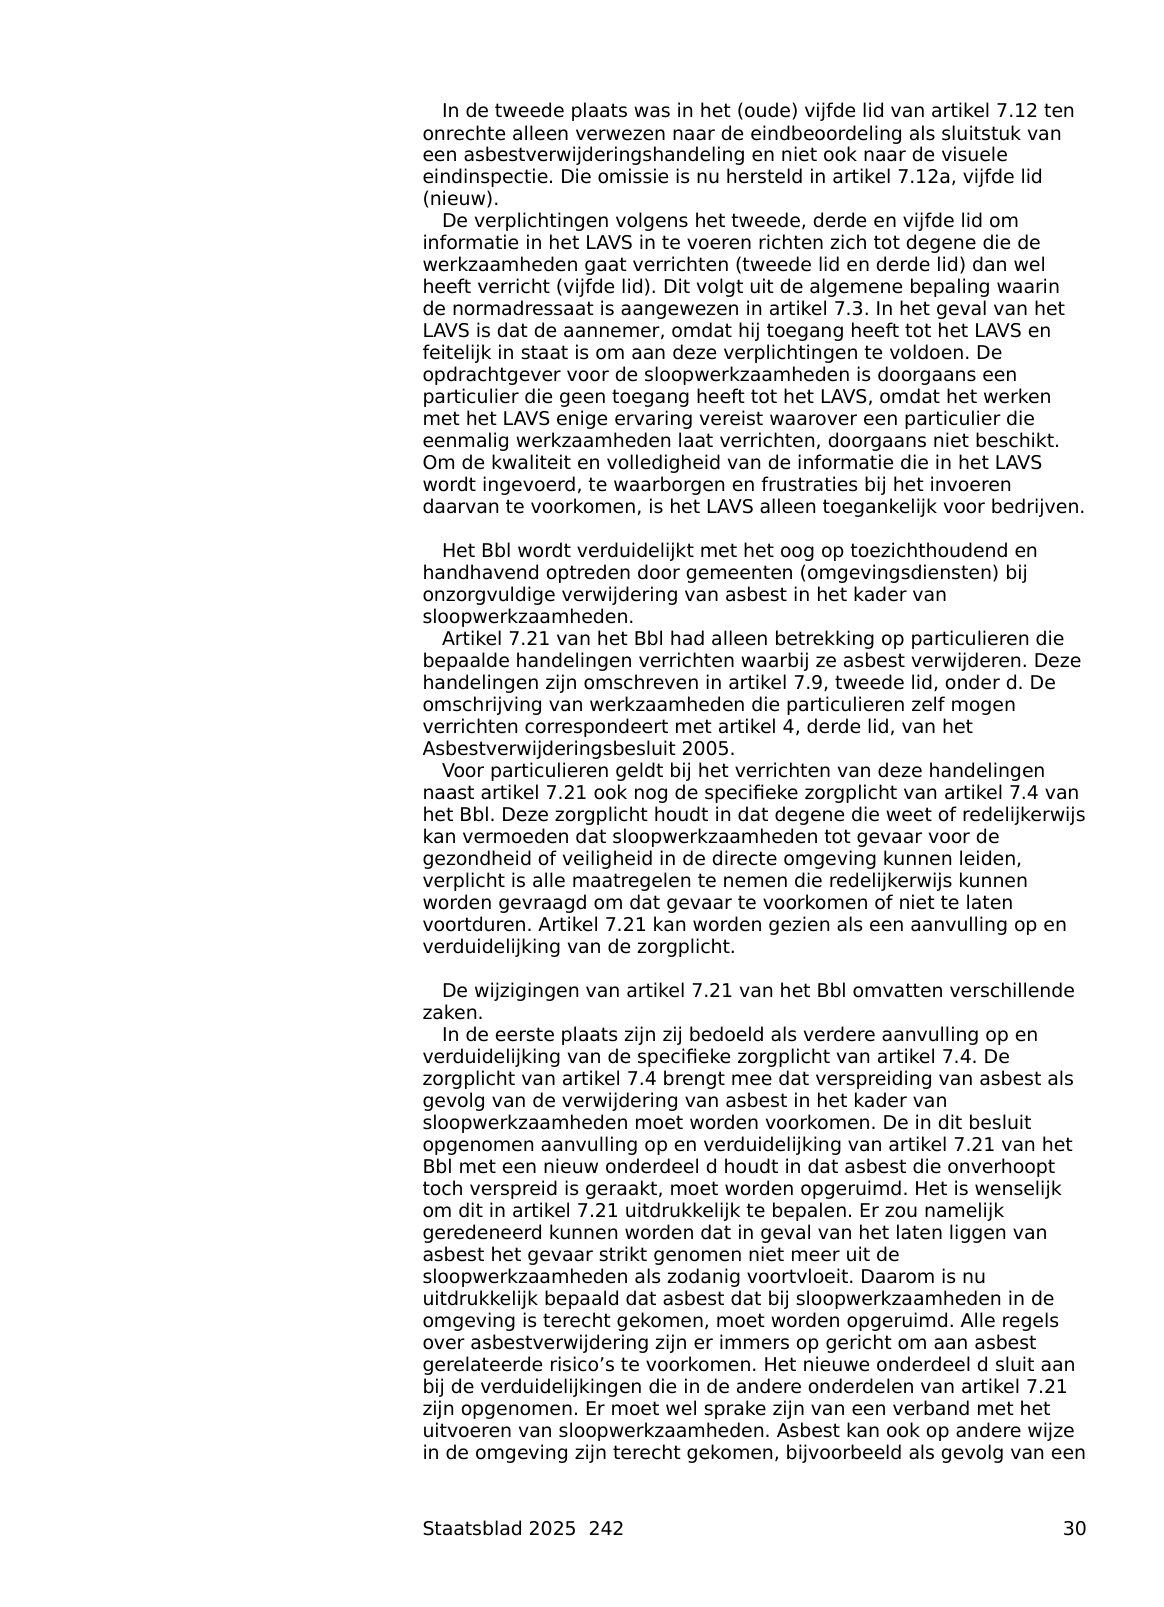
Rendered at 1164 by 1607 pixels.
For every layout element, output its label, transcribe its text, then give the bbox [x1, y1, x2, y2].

text Voor particulieren geldt bij het verrichten van deze handelingen naast artikel 7.21 ook nog de specifieke zorgplicht van artikel 7.4 van het Bbl. Deze zorgplicht houdt in dat degene die weet of redelijkerwijs kan vermoeden dat sloopwerkzaamheden tot gevaar voor de gezondheid of veiligheid in de directe omgeving kunnen leiden, verplicht is alle maatregelen te nemen die redelijkerwijs kunnen worden gevraagd om dat gevaar te voorkomen of niet te laten voortduren. Artikel 7.21 kan worden gezien als een aanvulling op en verduidelijking van de zorgplicht. [422, 760, 1087, 958]
text In de tweede plaats was in het (oude) vijfde lid van artikel 7.12 ten onrechte alleen verwezen naar de eindbeoordeling als sluitstuk van een asbestverwijderingshandeling en niet ook naar de visuele eindinspectie. Die omissie is nu hersteld in artikel 7.12a, vijfde lid (nieuw). [422, 100, 1087, 210]
text De wijzigingen van artikel 7.21 van het Bbl omvatten verschillende zaken. [422, 980, 1087, 1024]
text Artikel 7.21 van het Bbl had alleen betrekking op particulieren die bepaalde handelingen verrichten waarbij ze asbest verwijderen. Deze handelingen zijn omschreven in artikel 7.9, tweede lid, onder d. De omschrijving van werkzaamheden die particulieren zelf mogen verrichten correspondeert met artikel 4, derde lid, van het Asbestverwijderingsbesluit 2005. [422, 628, 1087, 760]
text De verplichtingen volgens het tweede, derde en vijfde lid om informatie in het LAVS in te voeren richten zich tot degene die de werkzaamheden gaat verrichten (tweede lid en derde lid) dan wel heeft verricht (vijfde lid). Dit volgt uit de algemene bepaling waarin de normadressaat is aangewezen in artikel 7.3. In het geval van het LAVS is dat de aannemer, omdat hij toegang heeft tot het LAVS en feitelijk in staat is om aan deze verplichtingen te voldoen. De opdrachtgever voor de sloopwerkzaamheden is doorgaans een particulier die geen toegang heeft tot het LAVS, omdat het werken met het LAVS enige ervaring vereist waarover een particulier die eenmalig werkzaamheden laat verrichten, doorgaans niet beschikt. Om de kwaliteit en volledigheid van de informatie die in het LAVS wordt ingevoerd, te waarborgen en frustraties bij het invoeren daarvan te voorkomen, is het LAVS alleen toegankelijk voor bedrijven. [422, 210, 1087, 518]
text Het Bbl wordt verduidelijkt met het oog op toezichthoudend en handhavend optreden door gemeenten (omgevingsdiensten) bij onzorgvuldige verwijdering van asbest in het kader van sloopwerkzaamheden. [422, 540, 1087, 628]
text In de eerste plaats zijn zij bedoeld als verdere aanvulling op en verduidelijking van de specifieke zorgplicht van artikel 7.4. De zorgplicht van artikel 7.4 brengt mee dat verspreiding van asbest als gevolg van de verwijdering van asbest in het kader van sloopwerkzaamheden moet worden voorkomen. De in dit besluit opgenomen aanvulling op en verduidelijking van artikel 7.21 van het Bbl met een nieuw onderdeel d houdt in dat asbest die onverhoopt toch verspreid is geraakt, moet worden opgeruimd. Het is wenselijk om dit in artikel 7.21 uitdrukkelijk te bepalen. Er zou namelijk geredeneerd kunnen worden dat in geval van het laten liggen van asbest het gevaar strikt genomen niet meer uit de sloopwerkzaamheden als zodanig voortvloeit. Daarom is nu uitdrukkelijk bepaald dat asbest dat bij sloopwerkzaamheden in de omgeving is terecht gekomen, moet worden opgeruimd. Alle regels over asbestverwijdering zijn er immers op gericht om aan asbest gerelateerde risico’s te voorkomen. Het nieuwe onderdeel d sluit aan bij de verduidelijkingen die in de andere onderdelen van artikel 7.21 zijn opgenomen. Er moet wel sprake zijn van een verband met het uitvoeren van sloopwerkzaamheden. Asbest kan ook op andere wijze in de omgeving zijn terecht gekomen, bijvoorbeeld als gevolg van een [422, 1024, 1087, 1463]
